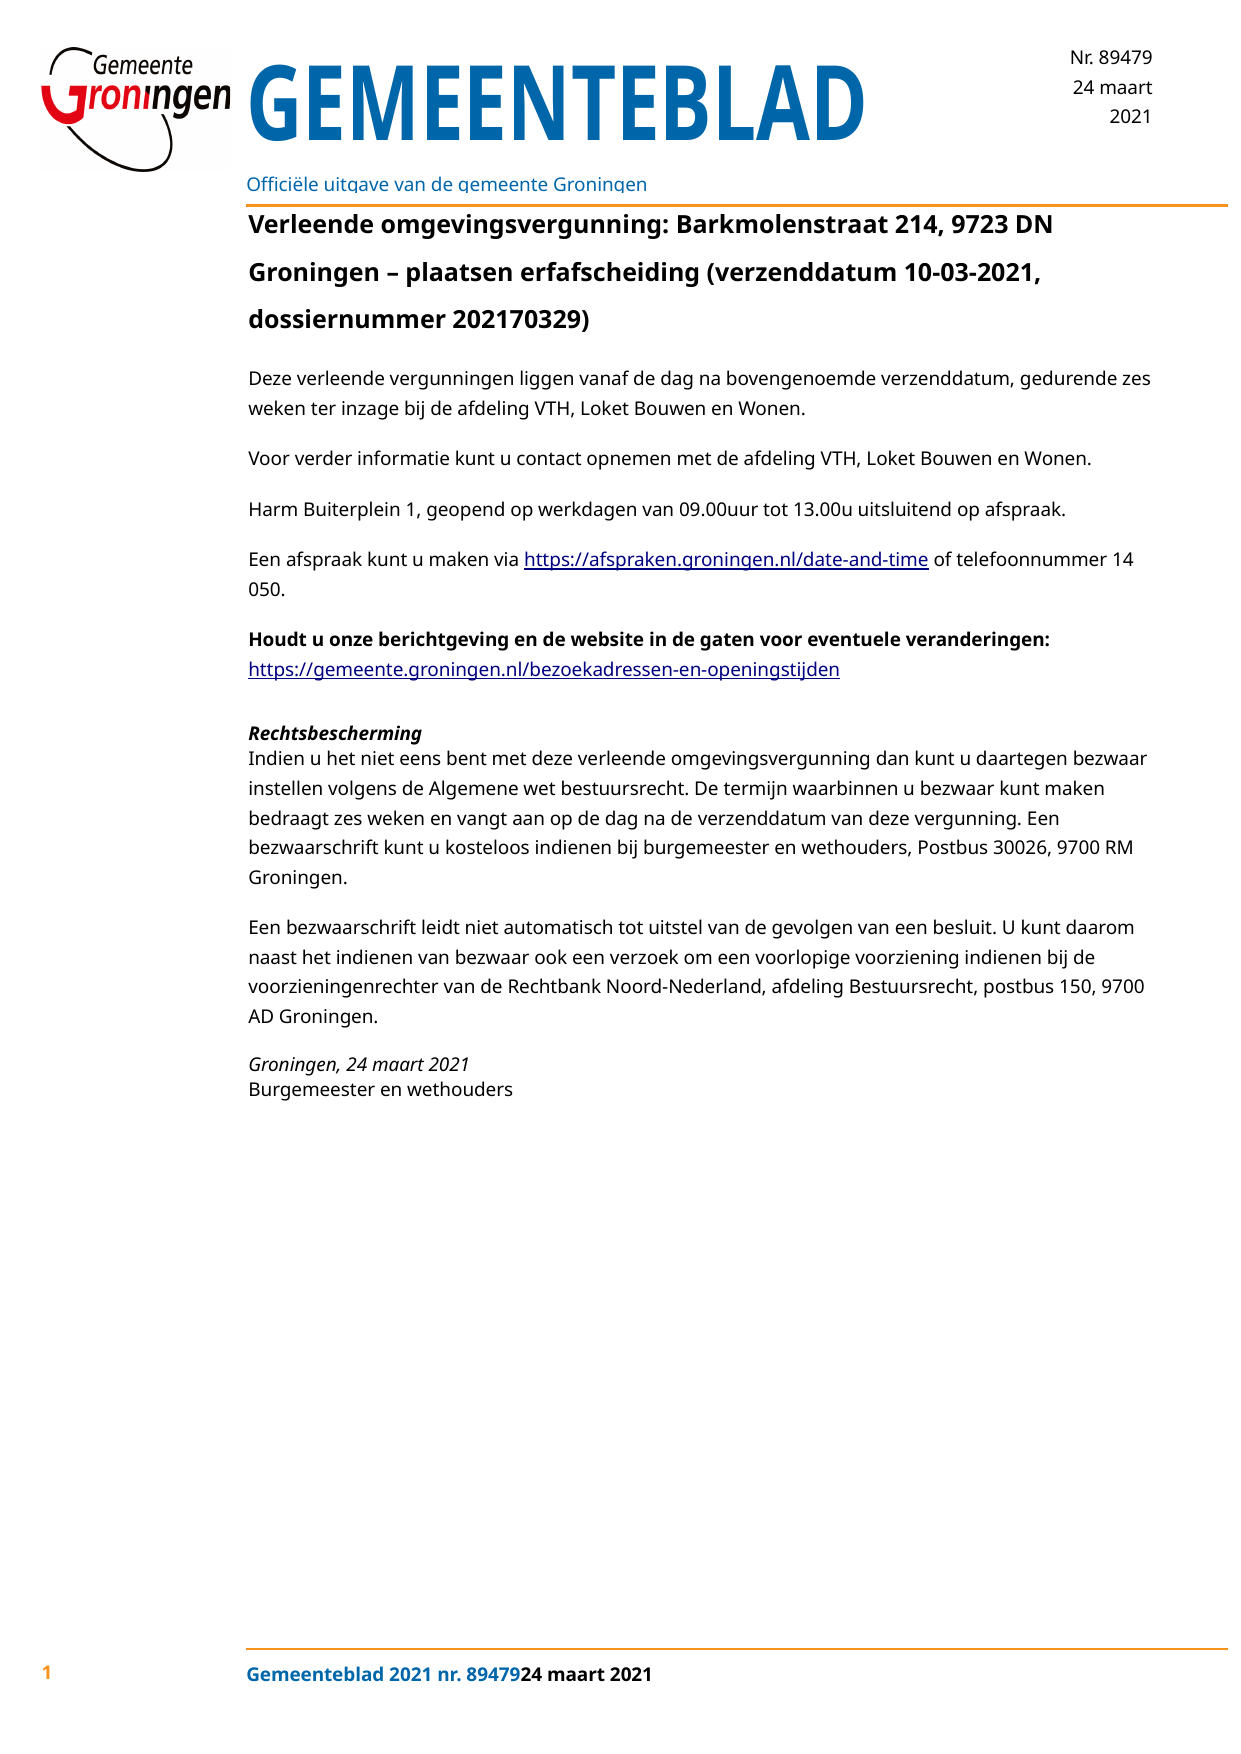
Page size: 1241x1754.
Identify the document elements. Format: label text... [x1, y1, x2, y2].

text Rechtsbescherming [248, 720, 1152, 746]
text Houdt u onze berichtgeving en de website in de gaten voor eventuele veranderingen: https://gemeente.groningen.nl/bezoekadressen-en-openingstijden [248, 626, 1152, 682]
text Een bezwaarschrift leidt niet automatisch tot uitstel van de gevolgen van een besluit. U kunt daarom naast het indienen van bezwaar ook een verzoek om een voorlopige voorziening indienen bij de voorzieningenrechter van de Rechtbank Noord-Nederland, afdeling Bestuursrecht, postbus 150, 9700 AD Groningen. [248, 914, 1152, 1029]
text Verleende omgevingsvergunning: Barkmolenstraat 214, 9723 DN Groningen – plaatsen erfafscheiding (verzenddatum 10-03-2021, dossiernummer 202170329) [248, 207, 1152, 336]
picture [41, 47, 231, 172]
text Voor verder informatie kunt u contact opnemen met de afdeling VTH, Loket Bouwen en Wonen. [248, 446, 1152, 471]
text Deze verleende vergunningen liggen vanaf de dag na bovengenoemde verzenddatum, gedurende zes weken ter inzage bij de afdeling VTH, Loket Bouwen en Wonen. [248, 366, 1152, 421]
text Harm Buiterplein 1, geopend op werkdagen van 09.00uur tot 13.00u uitsluitend op afspraak. [248, 496, 1152, 522]
text Burgemeester en wethouders [248, 1077, 1152, 1102]
text Groningen, 24 maart 2021 [248, 1051, 1152, 1077]
text Indien u het niet eens bent met deze verleende omgevingsvergunning dan kunt u daartegen bezwaar instellen volgens de Algemene wet bestuursrecht. De termijn waarbinnen u bezwaar kunt maken bedraagt zes weken en vangt aan op de dag na de verzenddatum van deze vergunning. Een bezwaarschrift kunt u kosteloos indienen bij burgemeester en wethouders, Postbus 30026, 9700 RM Groningen. [248, 746, 1152, 890]
text Een afspraak kunt u maken via https://afspraken.groningen.nl/date-and-time of telefoonnummer 14 050. [248, 546, 1152, 602]
